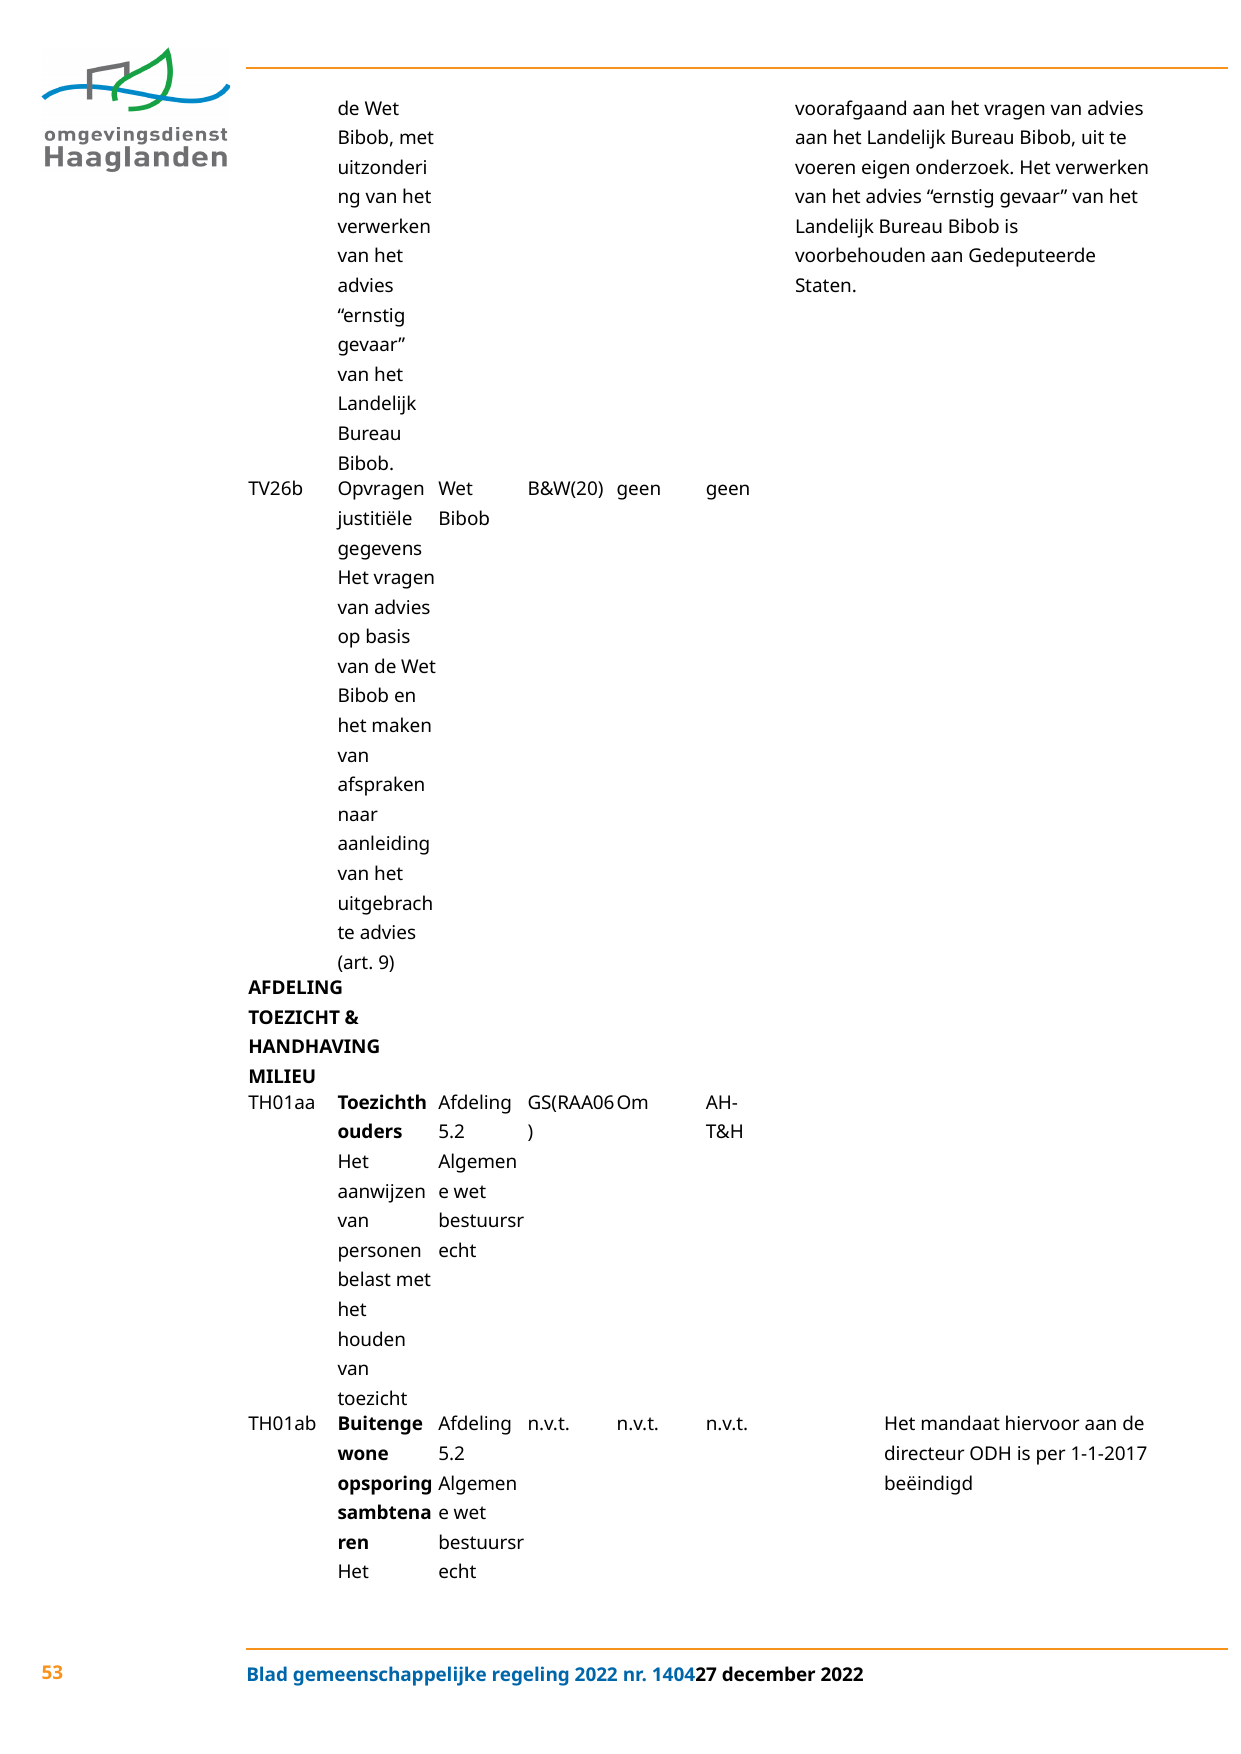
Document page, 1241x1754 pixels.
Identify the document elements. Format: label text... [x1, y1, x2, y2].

table_cell TH01aa [248, 1089, 337, 1411]
table_cell de Wet Bibob, met uitzondering van het verwerken van het advies “ernstig gevaar” van het Landelijk Bureau Bibob. [337, 95, 438, 476]
table_cell [616, 95, 706, 476]
table_cell Opvragen justitiële gegevens Het vragen van advies op basis van de Wet Bibob en het maken van afspraken naar aanleiding van het uitgebrachte advies (art. 9) [337, 476, 438, 974]
table_cell [706, 95, 795, 476]
table_cell Afdeling 5.2 Algemene wet bestuursrecht [438, 1089, 527, 1411]
table_cell Buitengewone opsporingsambtenaren Het [337, 1411, 438, 1584]
table_cell Wet Bibob [438, 476, 527, 974]
picture [41, 47, 231, 172]
table_cell TH01ab [248, 1411, 337, 1584]
table_cell geen [616, 476, 706, 974]
table_cell voorafgaand aan het vragen van advies aan het Landelijk Bureau Bibob, uit te voeren eigen onderzoek. Het verwerken van het advies “ernstig gevaar” van het Landelijk Bureau Bibob is voorbehouden aan Gedeputeerde Staten. [795, 95, 1152, 476]
table_cell [795, 975, 884, 1089]
table_cell Om [616, 1089, 706, 1411]
table_cell Toezichthouders Het aanwijzen van personen belast met het houden van toezicht [337, 1089, 438, 1411]
table_cell [438, 975, 527, 1089]
table_cell [248, 95, 337, 476]
table_cell [616, 975, 706, 1089]
table_cell Het mandaat hiervoor aan de directeur ODH is per 1-1-2017 beëindigd [884, 1411, 1152, 1584]
table_cell [884, 476, 1152, 974]
table_cell [884, 975, 1152, 1089]
table_cell geen [706, 476, 795, 974]
table_cell AH- T&H [706, 1089, 795, 1411]
table_cell n.v.t. [706, 1411, 795, 1584]
table_cell n.v.t. [616, 1411, 706, 1584]
table_cell [795, 1089, 884, 1411]
table_cell n.v.t. [527, 1411, 616, 1584]
table_cell [795, 476, 884, 974]
table_cell [527, 95, 616, 476]
table_cell Afdeling 5.2 Algemene wet bestuursrecht [438, 1411, 527, 1584]
table_cell [706, 975, 795, 1089]
table_cell AFDELING TOEZICHT & HANDHAVING MILIEU [248, 975, 438, 1089]
table_cell [527, 975, 616, 1089]
table_cell TV26b [248, 476, 337, 974]
table_cell [884, 1089, 1152, 1411]
table_cell GS(RAA06) [527, 1089, 616, 1411]
table_cell [795, 1411, 884, 1584]
table_cell B&W(20) [527, 476, 616, 974]
table_cell [438, 95, 527, 476]
